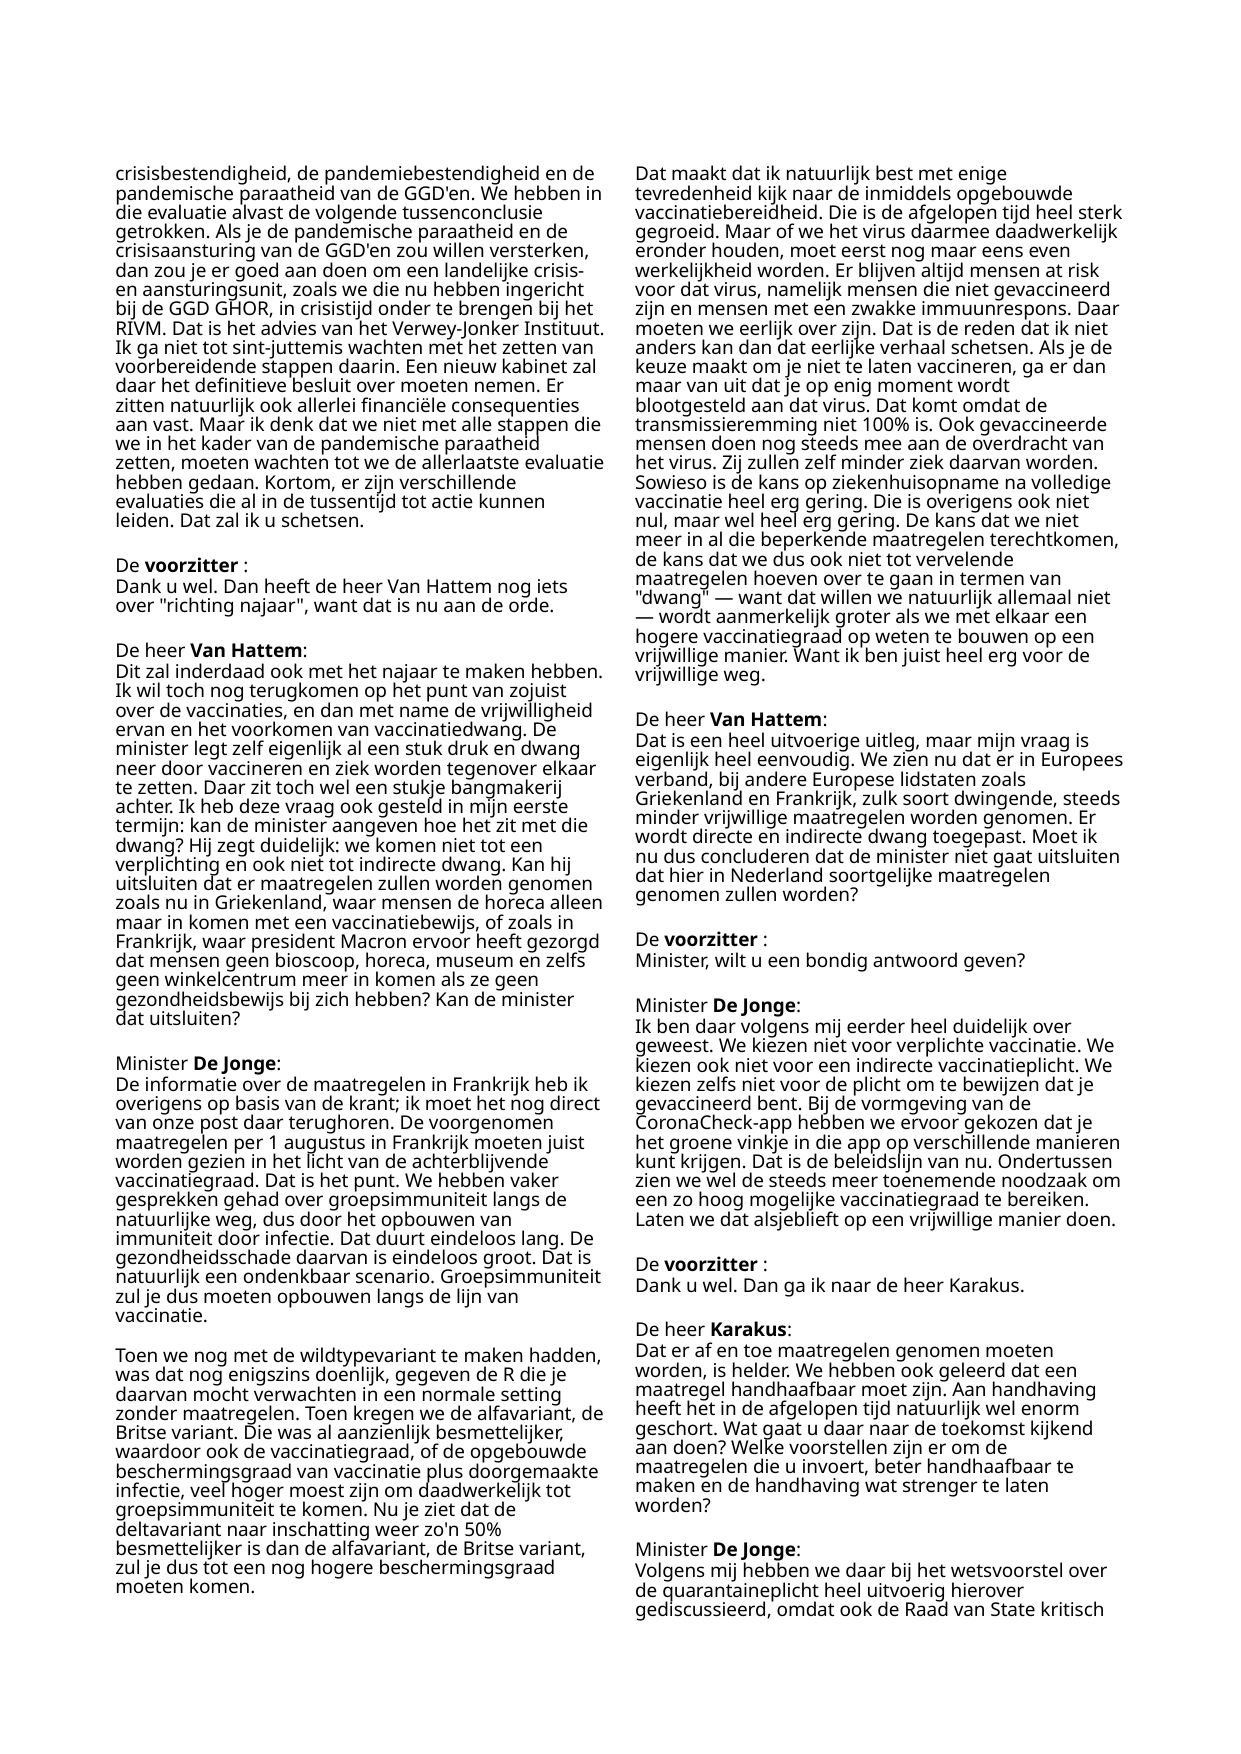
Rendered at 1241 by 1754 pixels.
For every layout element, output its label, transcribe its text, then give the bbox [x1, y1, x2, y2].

text Ik ben daar volgens mij eerder heel duidelijk over geweest. We kiezen niet voor verplichte vaccinatie. We kiezen ook niet voor een indirecte vaccinatieplicht. We kiezen zelfs niet voor de plicht om te bewijzen dat je gevaccineerd bent. Bij de vormgeving van de CoronaCheck-app hebben we ervoor gekozen dat je het groene vinkje in die app op verschillende manieren kunt krijgen. Dat is de beleidslijn van nu. Ondertussen zien we wel de steeds meer toenemende noodzaak om een zo hoog mogelijke vaccinatiegraad te bereiken. Laten we dat alsjeblieft op een vrijwillige manier doen. [635, 1018, 1125, 1230]
text Dit zal inderdaad ook met het najaar te maken hebben. Ik wil toch nog terugkomen op het punt van zojuist over de vaccinaties, en dan met name de vrijwilligheid ervan en het voorkomen van vaccinatiedwang. De minister legt zelf eigenlijk al een stuk druk en dwang neer door vaccineren en ziek worden tegenover elkaar te zetten. Daar zit toch wel een stukje bangmakerij achter. Ik heb deze vraag ook gesteld in mijn eerste termijn: kan de minister aangeven hoe het zit met die dwang? Hij zegt duidelijk: we komen niet tot een verplichting en ook niet tot indirecte dwang. Kan hij uitsluiten dat er maatregelen zullen worden genomen zoals nu in Griekenland, waar mensen de horeca alleen maar in komen met een vaccinatiebewijs, of zoals in Frankrijk, waar president Macron ervoor heeft gezorgd dat mensen geen bioscoop, horeca, museum en zelfs geen winkelcentrum meer in komen als ze geen gezondheidsbewijs bij zich hebben? Kan de minister dat uitsluiten? [115, 663, 605, 1029]
text Toen we nog met de wildtypevariant te maken hadden, was dat nog enigszins doenlijk, gegeven de R die je daarvan mocht verwachten in een normale setting zonder maatregelen. Toen kregen we de alfavariant, de Britse variant. Die was al aanzienlijk besmettelijker, waardoor ook de vaccinatiegraad, of de opgebouwde beschermingsgraad van vaccinatie plus doorgemaakte infectie, veel hoger moest zijn om daadwerkelijk tot groepsimmuniteit te komen. Nu je ziet dat de deltavariant naar inschatting weer zo'n 50% besmettelijker is dan de alfavariant, de Britse variant, zul je dus tot een nog hogere beschermingsgraad moeten komen. [115, 1347, 605, 1598]
text De heer Van Hattem: [635, 706, 1125, 732]
text Dat er af en toe maatregelen genomen moeten worden, is helder. We hebben ook geleerd dat een maatregel handhaafbaar moet zijn. Aan handhaving heeft het in de afgelopen tijd natuurlijk wel enorm geschort. Wat gaat u daar naar de toekomst kijkend aan doen? Welke voorstellen zijn er om de maatregelen die u invoert, beter handhaafbaar te maken en de handhaving wat strenger te laten worden? [635, 1342, 1125, 1516]
text De voorzitter : [115, 552, 605, 578]
text Minister De Jonge: [635, 1537, 1125, 1562]
text Dat is een heel uitvoerige uitleg, maar mijn vraag is eigenlijk heel eenvoudig. We zien nu dat er in Europees verband, bij andere Europese lidstaten zoals Griekenland en Frankrijk, zulk soort dwingende, steeds minder vrijwillige maatregelen worden genomen. Er wordt directe en indirecte dwang toegepast. Moet ik nu dus concluderen dat de minister niet gaat uitsluiten dat hier in Nederland soortgelijke maatregelen genomen zullen worden? [635, 732, 1125, 906]
text De voorzitter : [635, 1251, 1125, 1277]
text Dank u wel. Dan heeft de heer Van Hattem nog iets over "richting najaar", want dat is nu aan de orde. [115, 578, 605, 617]
text De informatie over de maatregelen in Frankrijk heb ik overigens op basis van de krant; ik moet het nog direct van onze post daar terughoren. De voorgenomen maatregelen per 1 augustus in Frankrijk moeten juist worden gezien in het licht van de achterblijvende vaccinatiegraad. Dat is het punt. We hebben vaker gesprekken gehad over groepsimmuniteit langs de natuurlijke weg, dus door het opbouwen van immuniteit door infectie. Dat duurt eindeloos lang. De gezondheidsschade daarvan is eindeloos groot. Dat is natuurlijk een ondenkbaar scenario. Groepsimmuniteit zul je dus moeten opbouwen langs de lijn van vaccinatie. [115, 1076, 605, 1326]
text De heer Van Hattem: [115, 637, 605, 663]
text Dank u wel. Dan ga ik naar de heer Karakus. [635, 1277, 1125, 1296]
text Volgens mij hebben we daar bij het wetsvoorstel over de quarantaineplicht heel uitvoerig hierover gediscussieerd, omdat ook de Raad van State kritisch [635, 1562, 1125, 1620]
text De voorzitter : [635, 926, 1125, 952]
text De heer Karakus: [635, 1317, 1125, 1342]
text Dat maakt dat ik natuurlijk best met enige tevredenheid kijk naar de inmiddels opgebouwde vaccinatiebereidheid. Die is de afgelopen tijd heel sterk gegroeid. Maar of we het virus daarmee daadwerkelijk eronder houden, moet eerst nog maar eens even werkelijkheid worden. Er blijven altijd mensen at risk voor dat virus, namelijk mensen die niet gevaccineerd zijn en mensen met een zwakke immuunrespons. Daar moeten we eerlijk over zijn. Dat is de reden dat ik niet anders kan dan dat eerlijke verhaal schetsen. Als je de keuze maakt om je niet te laten vaccineren, ga er dan maar van uit dat je op enig moment wordt blootgesteld aan dat virus. Dat komt omdat de transmissieremming niet 100% is. Ook gevaccineerde mensen doen nog steeds mee aan de overdracht van het virus. Zij zullen zelf minder ziek daarvan worden. Sowieso is de kans op ziekenhuisopname na volledige vaccinatie heel erg gering. Die is overigens ook niet nul, maar wel heel erg gering. De kans dat we niet meer in al die beperkende maatregelen terechtkomen, de kans dat we dus ook niet tot vervelende maatregelen hoeven over te gaan in termen van "dwang" — want dat willen we natuurlijk allemaal niet — wordt aanmerkelijk groter als we met elkaar een hogere vaccinatiegraad op weten te bouwen op een vrijwillige manier. Want ik ben juist heel erg voor de vrijwillige weg. [635, 165, 1125, 686]
text crisisbestendigheid, de pandemiebestendigheid en de pandemische paraatheid van de GGD'en. We hebben in die evaluatie alvast de volgende tussenconclusie getrokken. Als je de pandemische paraatheid en de crisisaansturing van de GGD'en zou willen versterken, dan zou je er goed aan doen om een landelijke crisis- en aansturingsunit, zoals we die nu hebben ingericht bij de GGD GHOR, in crisistijd onder te brengen bij het RIVM. Dat is het advies van het Verwey-Jonker Instituut. Ik ga niet tot sint-juttemis wachten met het zetten van voorbereidende stappen daarin. Een nieuw kabinet zal daar het definitieve besluit over moeten nemen. Er zitten natuurlijk ook allerlei financiële consequenties aan vast. Maar ik denk dat we niet met alle stappen die we in het kader van de pandemische paraatheid zetten, moeten wachten tot we de allerlaatste evaluatie hebben gedaan. Kortom, er zijn verschillende evaluaties die al in de tussentijd tot actie kunnen leiden. Dat zal ik u schetsen. [115, 165, 605, 531]
text Minister, wilt u een bondig antwoord geven? [635, 952, 1125, 971]
text Minister De Jonge: [635, 992, 1125, 1018]
text Minister De Jonge: [115, 1050, 605, 1076]
